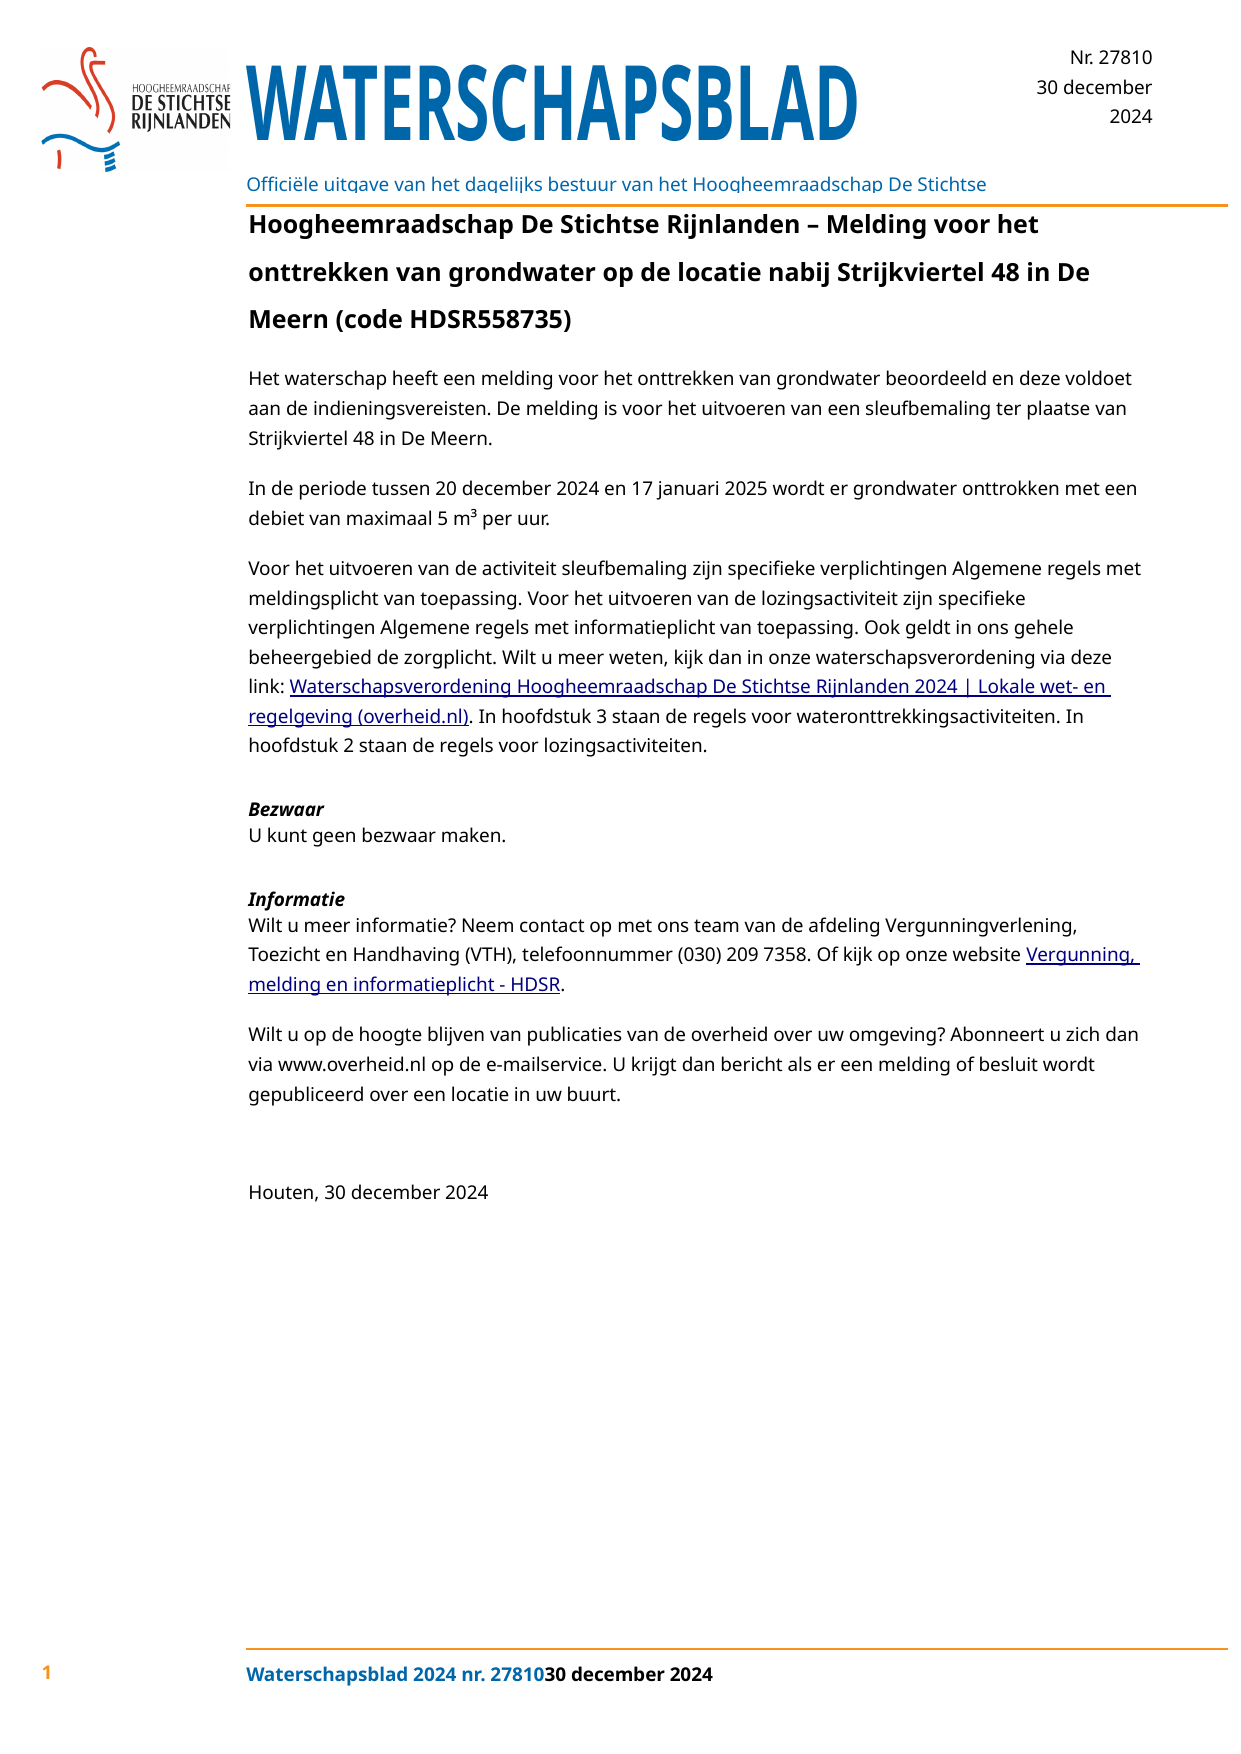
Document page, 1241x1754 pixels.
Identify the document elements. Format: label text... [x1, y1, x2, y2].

text Voor het uitvoeren van de activiteit sleufbemaling zijn specifieke verplichtingen Algemene regels met meldingsplicht van toepassing. Voor het uitvoeren van de lozingsactiviteit zijn specifieke verplichtingen Algemene regels met informatieplicht van toepassing. Ook geldt in ons gehele beheergebied de zorgplicht. Wilt u meer weten, kijk dan in onze waterschapsverordening via deze link: Waterschapsverordening Hoogheemraadschap De Stichtse Rijnlanden 2024 | Lokale wet- en regelgeving (overheid.nl). In hoofdstuk 3 staan de regels voor wateronttrekkingsactiviteiten. In hoofdstuk 2 staan de regels voor lozingsactiviteiten. [248, 555, 1152, 758]
text Informatie [248, 886, 1152, 912]
text Bezwaar [248, 797, 1152, 822]
text Wilt u op de hoogte blijven van publicaties van de overheid over uw omgeving? Abonneert u zich dan via www.overheid.nl op de e-mailservice. U krijgt dan bericht als er een melding of besluit wordt gepubliceerd over een locatie in uw buurt. [248, 1022, 1152, 1106]
picture [41, 47, 231, 172]
text Houten, 30 december 2024 [248, 1179, 1152, 1205]
text In de periode tussen 20 december 2024 en 17 januari 2025 wordt er grondwater onttrokken met een debiet van maximaal 5 m³ per uur. [248, 475, 1152, 530]
text Het waterschap heeft een melding voor het onttrekken van grondwater beoordeeld en deze voldoet aan de indieningsvereisten. De melding is voor het uitvoeren van een sleufbemaling ter plaatse van Strijkviertel 48 in De Meern. [248, 366, 1152, 450]
text Wilt u meer informatie? Neem contact op met ons team van de afdeling Vergunningverlening, Toezicht en Handhaving (VTH), telefoonnummer (030) 209 7358. Of kijk op onze website Vergunning, melding en informatieplicht - HDSR. [248, 912, 1152, 997]
text U kunt geen bezwaar maken. [248, 822, 1152, 848]
text Hoogheemraadschap De Stichtse Rijnlanden – Melding voor het onttrekken van grondwater op de locatie nabij Strijkviertel 48 in De Meern (code HDSR558735) [248, 207, 1152, 336]
